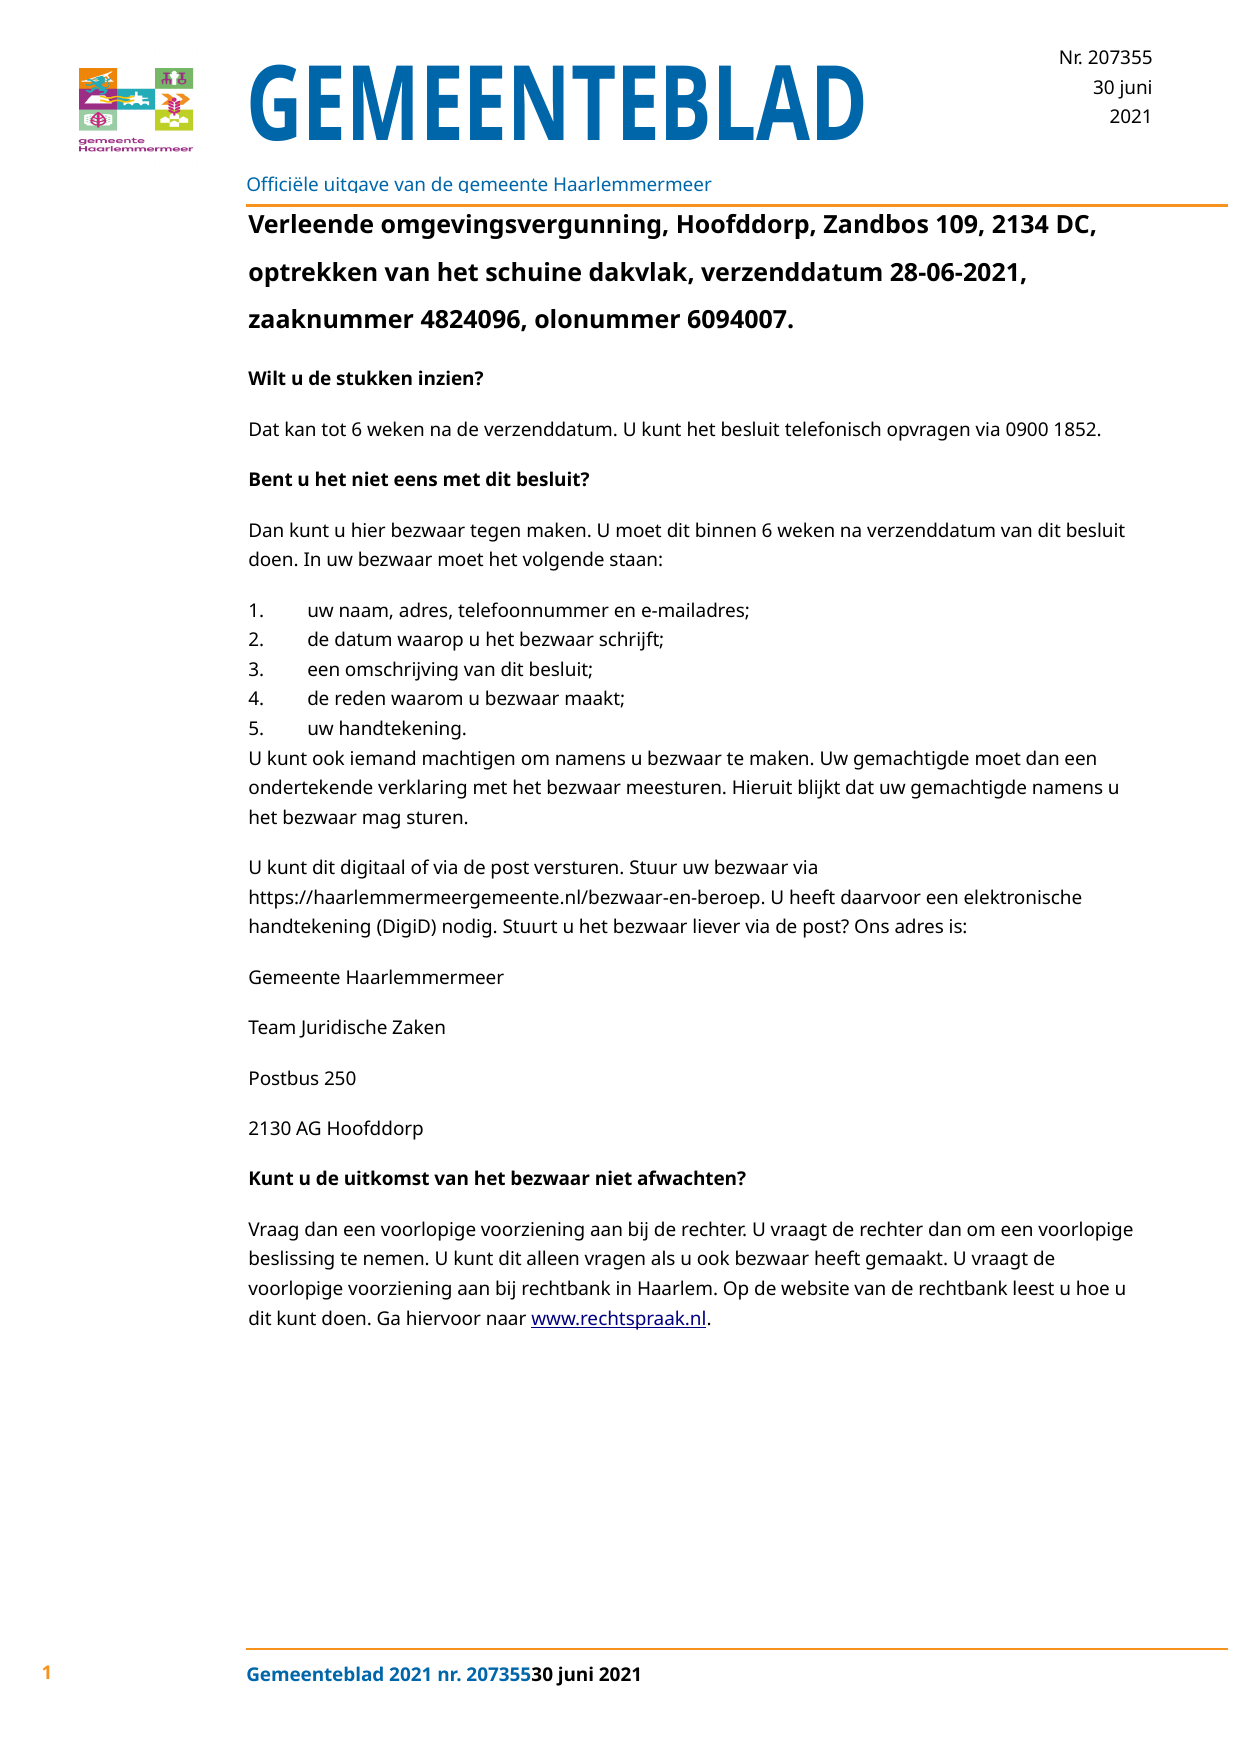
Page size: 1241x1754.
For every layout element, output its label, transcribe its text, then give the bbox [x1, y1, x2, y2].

text Kunt u de uitkomst van het bezwaar niet afwachten? [248, 1166, 1152, 1191]
list de reden waarom u bezwaar maakt; [248, 686, 1152, 711]
text Dan kunt u hier bezwaar tegen maken. U moet dit binnen 6 weken na verzenddatum van dit besluit doen. In uw bezwaar moet het volgende staan: [248, 517, 1152, 572]
text U kunt ook iemand machtigen om namens u bezwaar te maken. Uw gemachtigde moet dan een ondertekende verklaring met het bezwaar meesturen. Hieruit blijkt dat uw gemachtigde namens u het bezwaar mag sturen. [248, 745, 1152, 829]
list de datum waarop u het bezwaar schrijft; [248, 626, 1152, 652]
list een omschrijving van dit besluit; [248, 656, 1152, 682]
text Postbus 250 [248, 1065, 1152, 1090]
list uw naam, adres, telefoonnummer en e-mailadres; [248, 597, 1152, 622]
text U kunt dit digitaal of via de post versturen. Stuur uw bezwaar via https://haarlemmermeergemeente.nl/bezwaar-en-beroep. U heeft daarvoor een elektronische handtekening (DigiD) nodig. Stuurt u het bezwaar liever via de post? Ons adres is: [248, 854, 1152, 939]
text Wilt u de stukken inzien? [248, 366, 1152, 391]
text 2130 AG Hoofddorp [248, 1115, 1152, 1141]
list uw handtekening. [248, 715, 1152, 741]
text Team Juridische Zaken [248, 1014, 1152, 1040]
text Gemeente Haarlemmermeer [248, 964, 1152, 989]
text Verleende omgevingsvergunning, Hoofddorp, Zandbos 109, 2134 DC, optrekken van het schuine dakvlak, verzenddatum 28-06-2021, zaaknummer 4824096, olonummer 6094007. [248, 207, 1152, 336]
text Vraag dan een voorlopige voorziening aan bij de rechter. U vraagt de rechter dan om een voorlopige beslissing te nemen. U kunt dit alleen vragen als u ook bezwaar heeft gemaakt. U vraagt de voorlopige voorziening aan bij rechtbank in Haarlem. Op de website van de rechtbank leest u hoe u dit kunt doen. Ga hiervoor naar www.rechtspraak.nl. [248, 1216, 1152, 1330]
text Dat kan tot 6 weken na de verzenddatum. U kunt het besluit telefonisch opvragen via 0900 1852. [248, 416, 1152, 442]
picture [41, 47, 231, 172]
text Bent u het niet eens met dit besluit? [248, 466, 1152, 492]
